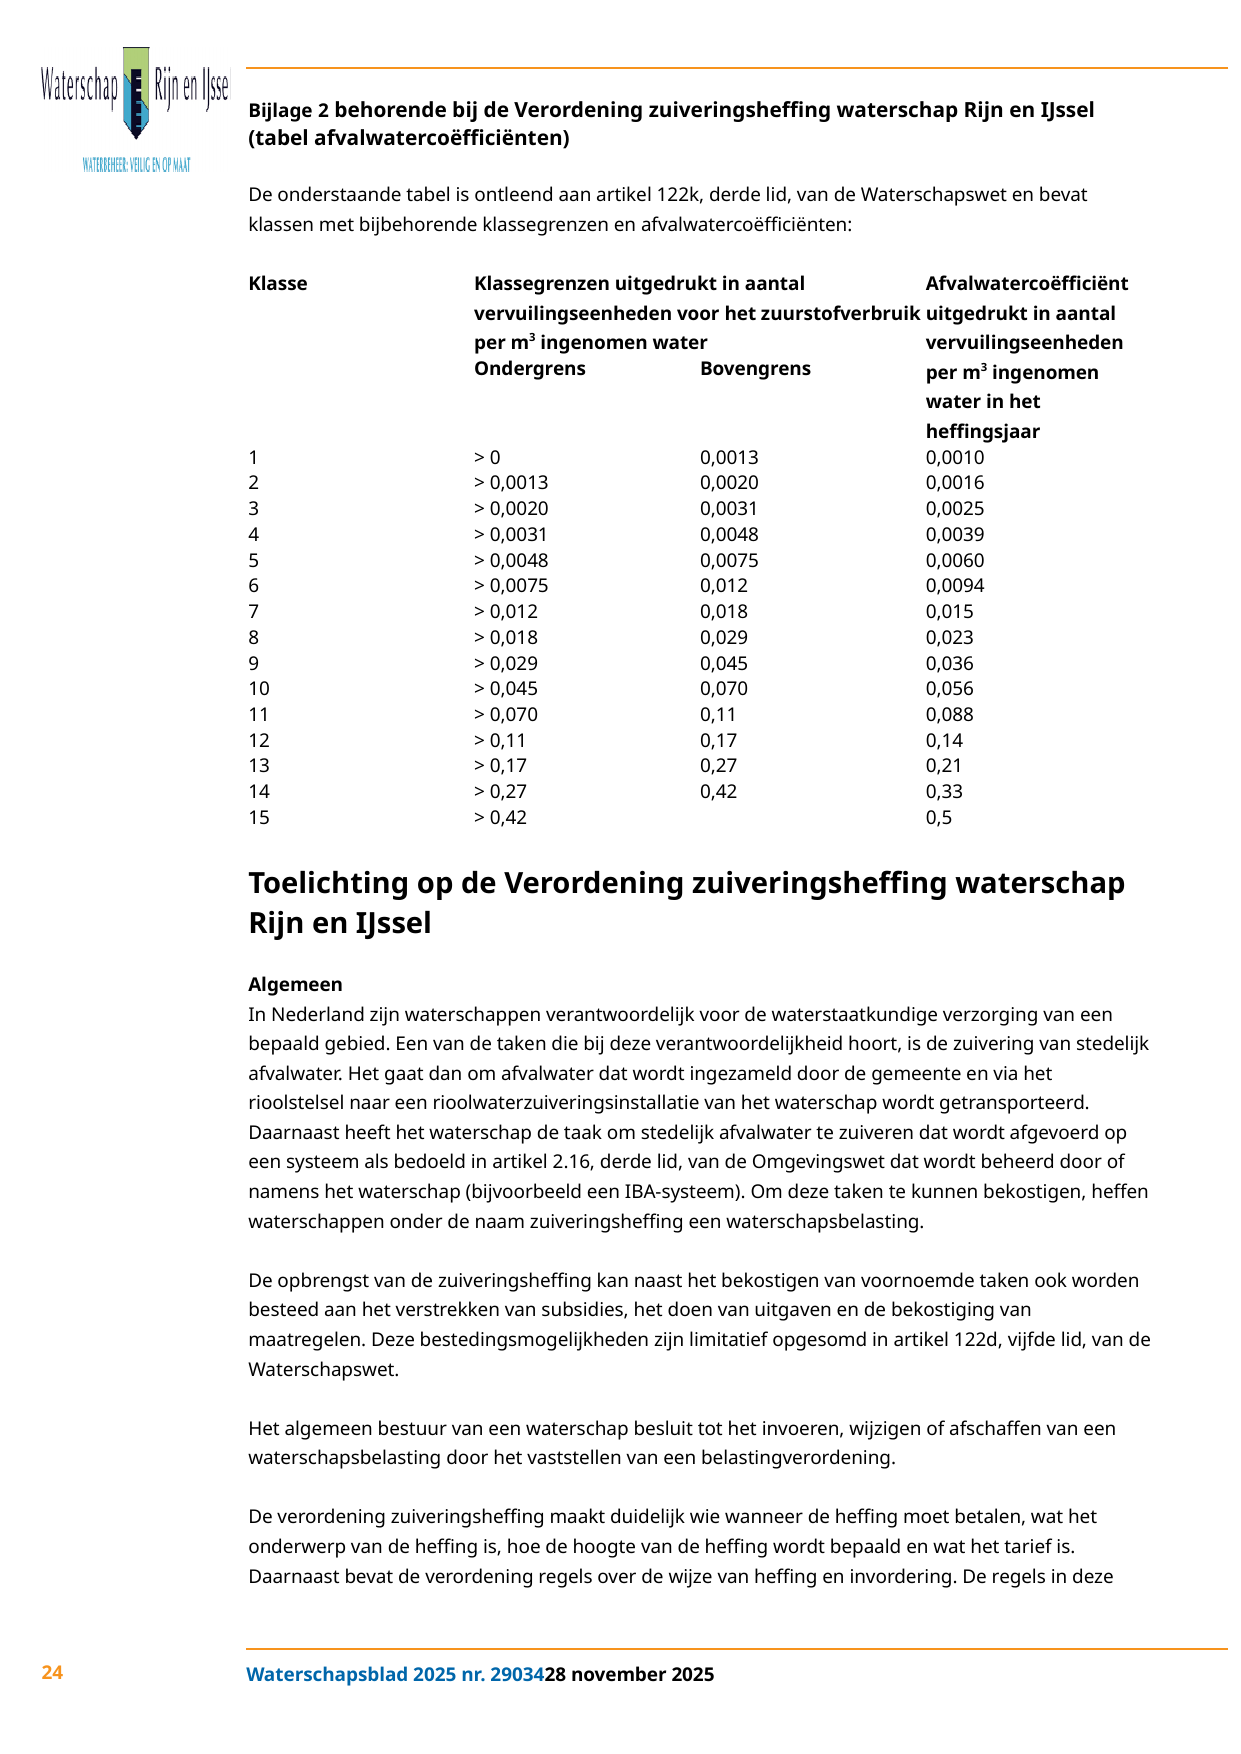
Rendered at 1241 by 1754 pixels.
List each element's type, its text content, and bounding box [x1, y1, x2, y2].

table_cell > 0,42 [474, 804, 700, 830]
table_cell 1 [248, 444, 474, 469]
table_cell > 0,0075 [474, 573, 700, 598]
table_cell 0,045 [700, 650, 926, 675]
table_cell 0,0031 [700, 495, 926, 521]
table_cell 0,070 [700, 675, 926, 701]
table_cell 0,0016 [926, 470, 1152, 495]
table_cell 0,0075 [700, 547, 926, 572]
table_cell 12 [248, 727, 474, 753]
table_cell > 0,012 [474, 598, 700, 624]
table_cell > 0,0020 [474, 495, 700, 521]
table_cell > 0,0013 [474, 470, 700, 495]
table_cell 13 [248, 753, 474, 778]
table_cell > 0,17 [474, 753, 700, 778]
table_cell > 0 [474, 444, 700, 469]
table_cell 2 [248, 470, 474, 495]
text Toelichting op de Verordening zuiveringsheffing waterschap Rijn en IJssel [248, 863, 1152, 942]
table_cell 0,11 [700, 701, 926, 727]
table_cell 0,0094 [926, 573, 1152, 598]
table_cell 0,0039 [926, 521, 1152, 547]
table_cell 0,21 [926, 753, 1152, 778]
table_cell 0,036 [926, 650, 1152, 675]
table_cell 14 [248, 778, 474, 804]
table_cell 0,0010 [926, 444, 1152, 469]
table_cell 0,023 [926, 624, 1152, 650]
table_cell 0,029 [700, 624, 926, 650]
table_cell 5 [248, 547, 474, 572]
text Het algemeen bestuur van een waterschap besluit tot het invoeren, wijzigen of afschaffen van een waterschapsbelasting door het vaststellen van een belastingverordening. [248, 1415, 1152, 1470]
text Bijlage 2 behorende bij de Verordening zuiveringsheffing waterschap Rijn en IJssel (tabel afvalwatercoëfficiënten) [248, 95, 1152, 152]
table_cell 0,0013 [700, 444, 926, 469]
table_cell 0,088 [926, 701, 1152, 727]
table_cell 0,17 [700, 727, 926, 753]
table_cell [700, 804, 926, 830]
table_cell > 0,0031 [474, 521, 700, 547]
table_cell 0,012 [700, 573, 926, 598]
table_cell 4 [248, 521, 474, 547]
text In Nederland zijn waterschappen verantwoordelijk voor de waterstaatkundige verzorging van een bepaald gebied. Een van de taken die bij deze verantwoordelijkheid hoort, is de zuivering van stedelijk afvalwater. Het gaat dan om afvalwater dat wordt ingezameld door de gemeente en via het rioolstelsel naar een rioolwaterzuiveringsinstallatie van het waterschap wordt getransporteerd. Daarnaast heeft het waterschap de taak om stedelijk afvalwater te zuiveren dat wordt afgevoerd op een systeem als bedoeld in artikel 2.16, derde lid, van de Omgevingswet dat wordt beheerd door of namens het waterschap (bijvoorbeeld een IBA-systeem). Om deze taken te kunnen bekostigen, heffen waterschappen onder de naam zuiveringsheffing een waterschapsbelasting. [248, 1001, 1152, 1233]
table_cell > 0,070 [474, 701, 700, 727]
table_cell > 0,0048 [474, 547, 700, 572]
table_cell 0,14 [926, 727, 1152, 753]
table_cell 15 [248, 804, 474, 830]
table_cell 0,0020 [700, 470, 926, 495]
table_cell 3 [248, 495, 474, 521]
text De opbrengst van de zuiveringsheffing kan naast het bekostigen van voornoemde taken ook worden besteed aan het verstrekken van subsidies, het doen van uitgaven en de bekostiging van maatregelen. Deze bestedingsmogelijkheden zijn limitatief opgesomd in artikel 122d, vijfde lid, van de Waterschapswet. [248, 1267, 1152, 1381]
table_cell 0,015 [926, 598, 1152, 624]
table_cell Bovengrens [700, 355, 926, 444]
table_cell 0,33 [926, 778, 1152, 804]
table_cell 0,0025 [926, 495, 1152, 521]
table_cell 0,0060 [926, 547, 1152, 572]
table_cell 0,018 [700, 598, 926, 624]
table_cell 0,27 [700, 753, 926, 778]
table_cell > 0,018 [474, 624, 700, 650]
table_cell 9 [248, 650, 474, 675]
table_cell 7 [248, 598, 474, 624]
table_header Klassegrenzen uitgedrukt in aantal vervuilingseenheden voor het zuurstofverbruik per m3 ingenomen water [474, 270, 926, 355]
table_cell > 0,045 [474, 675, 700, 701]
table_cell 6 [248, 573, 474, 598]
table_cell 8 [248, 624, 474, 650]
table_cell Ondergrens [474, 355, 700, 444]
text De onderstaande tabel is ontleend aan artikel 122k, derde lid, van de Waterschapswet en bevat klassen met bijbehorende klassegrenzen en afvalwatercoëfficiënten: [248, 181, 1152, 237]
table_header Afvalwatercoëfficiënt uitgedrukt in aantal vervuilingseenheden per m3 ingenomen water in het heffingsjaar [926, 270, 1152, 444]
text Algemeen [248, 971, 1152, 997]
table_cell > 0,11 [474, 727, 700, 753]
table_cell 0,0048 [700, 521, 926, 547]
table_cell 11 [248, 701, 474, 727]
table_header Klasse [248, 270, 474, 444]
table_cell 0,056 [926, 675, 1152, 701]
text De verordening zuiveringsheffing maakt duidelijk wie wanneer de heffing moet betalen, wat het onderwerp van de heffing is, hoe de hoogte van de heffing wordt bepaald en wat het tarief is. Daarnaast bevat de verordening regels over de wijze van heffing en invordering. De regels in deze [248, 1504, 1152, 1588]
table_cell 10 [248, 675, 474, 701]
table_cell > 0,029 [474, 650, 700, 675]
table_cell > 0,27 [474, 778, 700, 804]
table_cell 0,42 [700, 778, 926, 804]
table_cell 0,5 [926, 804, 1152, 830]
picture [41, 47, 231, 172]
